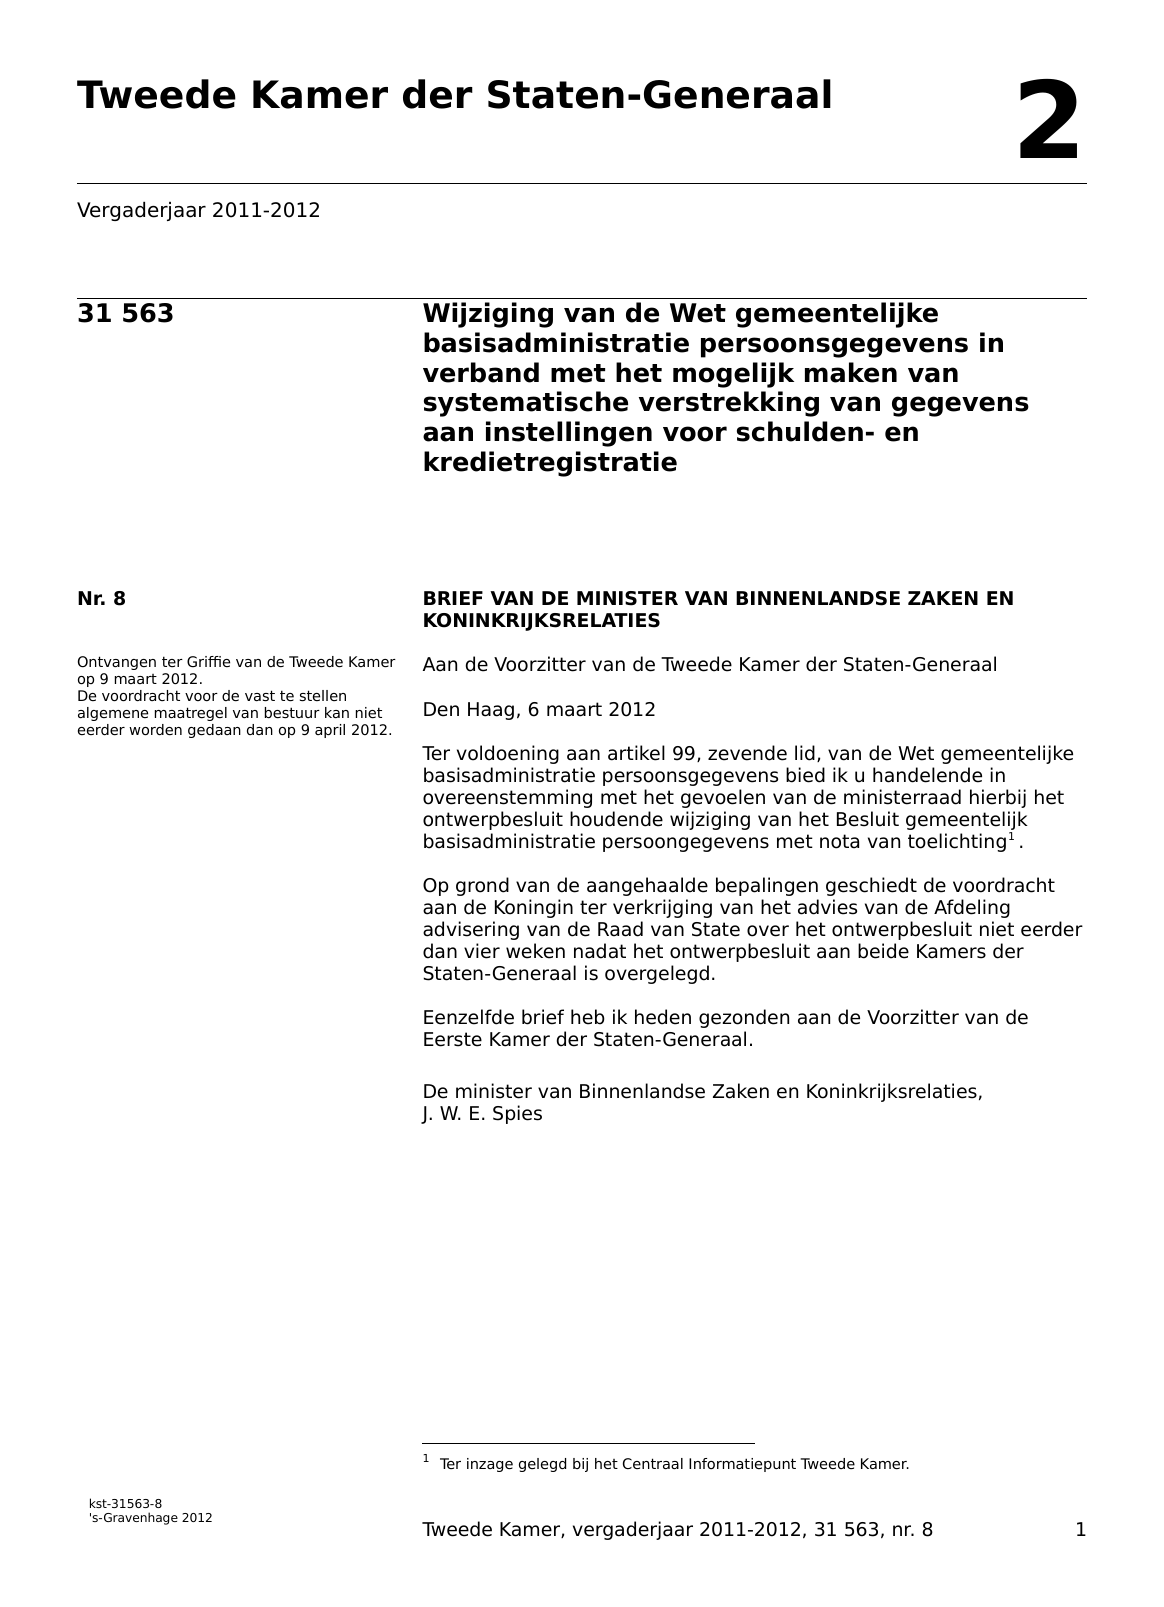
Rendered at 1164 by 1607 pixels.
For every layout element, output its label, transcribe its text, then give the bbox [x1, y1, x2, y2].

subtitle Nr. 8 BRIEF VAN DE MINISTER VAN BINNENLANDSE ZAKEN EN KONINKRIJKSRELATIES [77, 588, 1087, 632]
text Eenzelfde brief heb ik heden gezonden aan de Voorzitter van de Eerste Kamer der Staten-Generaal. [422, 1007, 1087, 1051]
text De minister van Binnenlandse Zaken en Koninkrijksrelaties, J. W. E. Spies [422, 1081, 1087, 1125]
text Op grond van de aangehaalde bepalingen geschiedt de voordracht aan de Koningin ter verkrijging van het advies van de Afdeling advisering van de Raad van State over het ontwerpbesluit niet eerder dan vier weken nadat het ontwerpbesluit aan beide Kamers der Staten-Generaal is overgelegd. [422, 875, 1087, 984]
table_cell Vergaderjaar 2011-2012 [77, 184, 1087, 298]
table_header Tweede Kamer der Staten-Generaal [77, 59, 886, 183]
text Ter voldoening aan artikel 99, zevende lid, van de Wet gemeentelijke basisadministratie persoonsgegevens bied ik u handelende in overeenstemming met het gevoelen van de ministerraad hierbij het ontwerpbesluit houdende wijziging van het Besluit gemeentelijk basisadministratie persoongegevens met nota van toelichting. [422, 743, 1087, 852]
text Ter inzage gelegd bij het Centraal Informatiepunt Tweede Kamer. [422, 1452, 1087, 1474]
text Ontvangen ter Griffie van de Tweede Kamer op 9 maart 2012. [77, 654, 399, 688]
text Den Haag, 6 maart 2012 [422, 698, 1087, 720]
table_header 2 [886, 59, 1087, 183]
text kst-31563-8 [88, 1497, 323, 1511]
text Aan de Voorzitter van de Tweede Kamer der Staten-Generaal [422, 654, 1087, 676]
text 's-Gravenhage 2012 [88, 1511, 323, 1525]
subtitle 31 563 Wijziging van de Wet gemeentelijke basisadministratie persoonsgegevens in verband met het mogelijk maken van systematische verstrekking van gegevens aan instellingen voor schulden- en kredietregistratie [77, 299, 1087, 477]
text De voordracht voor de vast te stellen algemene maatregel van bestuur kan niet eerder worden gedaan dan op 9 april 2012. [77, 688, 399, 739]
